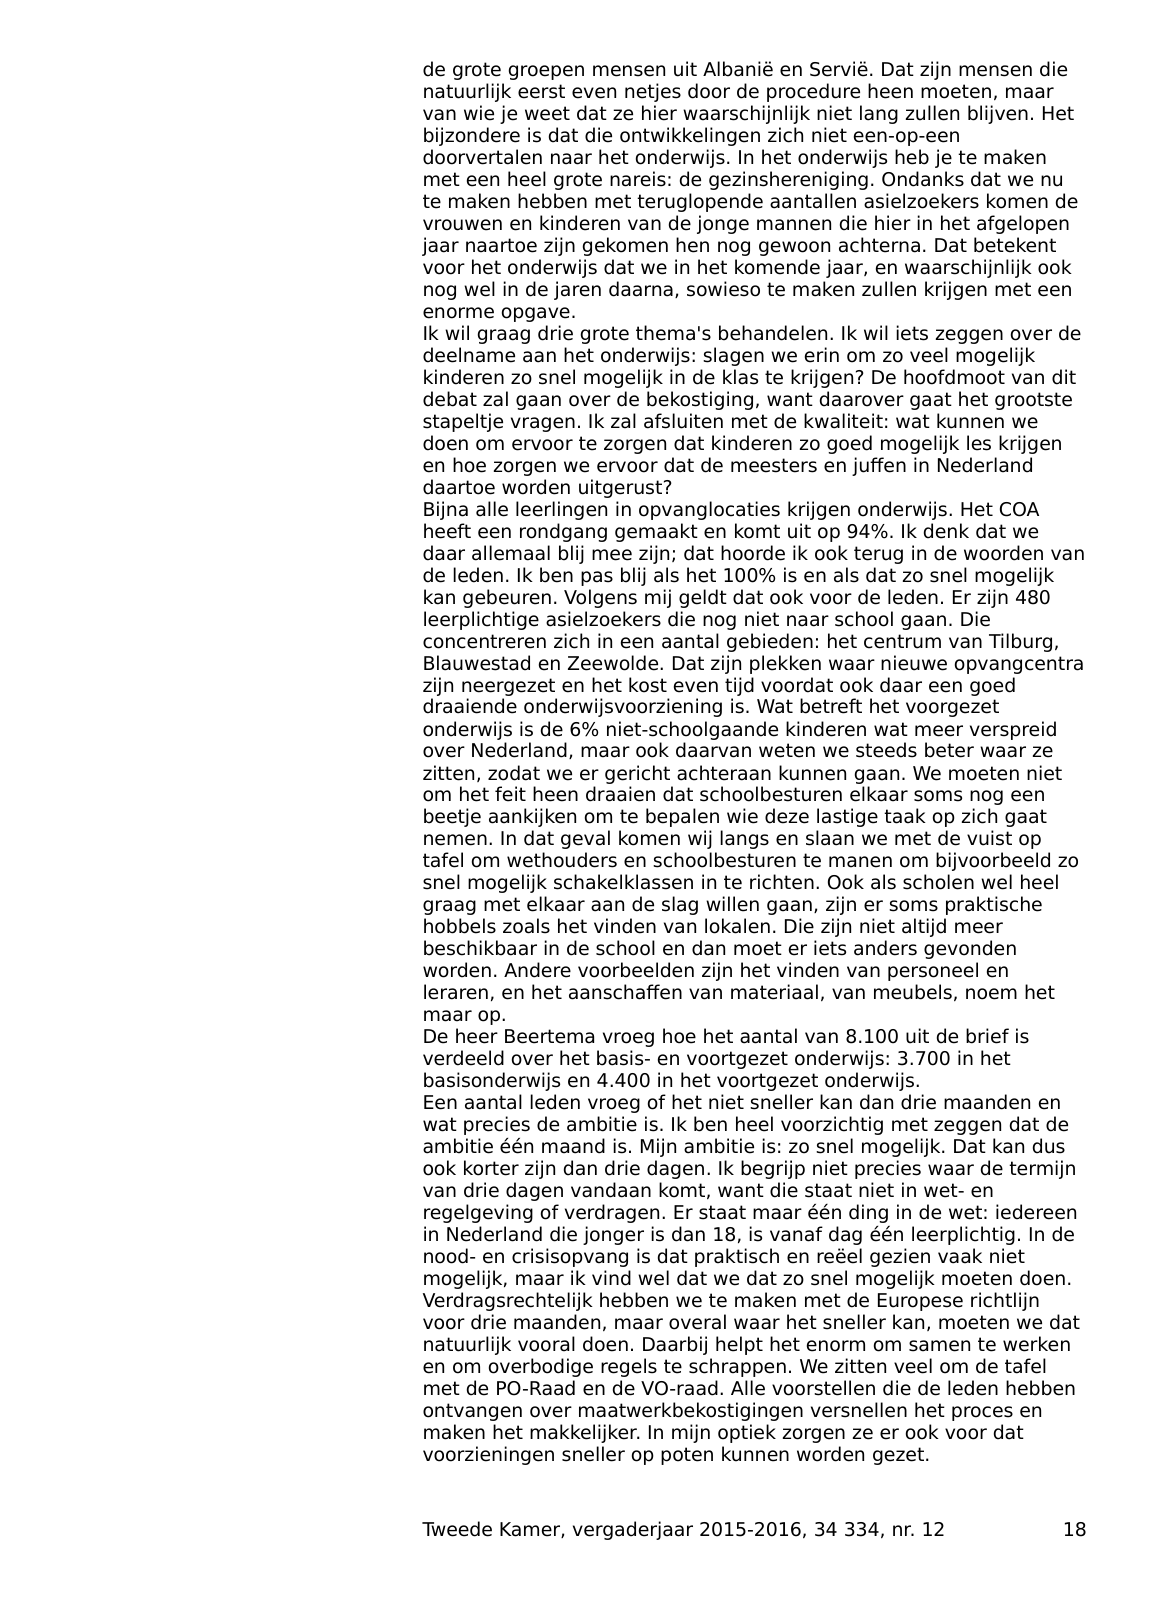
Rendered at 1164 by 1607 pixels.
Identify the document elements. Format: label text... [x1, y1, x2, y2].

text Bijna alle leerlingen in opvanglocaties krijgen onderwijs. Het COA heeft een rondgang gemaakt en komt uit op 94%. Ik denk dat we daar allemaal blij mee zijn; dat hoorde ik ook terug in de woorden van de leden. Ik ben pas blij als het 100% is en als dat zo snel mogelijk kan gebeuren. Volgens mij geldt dat ook voor de leden. Er zijn 480 leerplichtige asielzoekers die nog niet naar school gaan. Die concentreren zich in een aantal gebieden: het centrum van Tilburg, Blauwestad en Zeewolde. Dat zijn plekken waar nieuwe opvangcentra zijn neergezet en het kost even tijd voordat ook daar een goed draaiende onderwijsvoorziening is. Wat betreft het voorgezet onderwijs is de 6% niet-schoolgaande kinderen wat meer verspreid over Nederland, maar ook daarvan weten we steeds beter waar ze zitten, zodat we er gericht achteraan kunnen gaan. We moeten niet om het feit heen draaien dat schoolbesturen elkaar soms nog een beetje aankijken om te bepalen wie deze lastige taak op zich gaat nemen. In dat geval komen wij langs en slaan we met de vuist op tafel om wethouders en schoolbesturen te manen om bijvoorbeeld zo snel mogelijk schakelklassen in te richten. Ook als scholen wel heel graag met elkaar aan de slag willen gaan, zijn er soms praktische hobbels zoals het vinden van lokalen. Die zijn niet altijd meer beschikbaar in de school en dan moet er iets anders gevonden worden. Andere voorbeelden zijn het vinden van personeel en leraren, en het aanschaffen van materiaal, van meubels, noem het maar op. [422, 499, 1087, 1026]
text De heer Beertema vroeg hoe het aantal van 8.100 uit de brief is verdeeld over het basis- en voortgezet onderwijs: 3.700 in het basisonderwijs en 4.400 in het voortgezet onderwijs. [422, 1026, 1087, 1092]
text de grote groepen mensen uit Albanië en Servië. Dat zijn mensen die natuurlijk eerst even netjes door de procedure heen moeten, maar van wie je weet dat ze hier waarschijnlijk niet lang zullen blijven. Het bijzondere is dat die ontwikkelingen zich niet een-op-een doorvertalen naar het onderwijs. In het onderwijs heb je te maken met een heel grote nareis: de gezinshereniging. Ondanks dat we nu te maken hebben met teruglopende aantallen asielzoekers komen de vrouwen en kinderen van de jonge mannen die hier in het afgelopen jaar naartoe zijn gekomen hen nog gewoon achterna. Dat betekent voor het onderwijs dat we in het komende jaar, en waarschijnlijk ook nog wel in de jaren daarna, sowieso te maken zullen krijgen met een enorme opgave. [422, 59, 1087, 323]
text Ik wil graag drie grote thema's behandelen. Ik wil iets zeggen over de deelname aan het onderwijs: slagen we erin om zo veel mogelijk kinderen zo snel mogelijk in de klas te krijgen? De hoofdmoot van dit debat zal gaan over de bekostiging, want daarover gaat het grootste stapeltje vragen. Ik zal afsluiten met de kwaliteit: wat kunnen we doen om ervoor te zorgen dat kinderen zo goed mogelijk les krijgen en hoe zorgen we ervoor dat de meesters en juffen in Nederland daartoe worden uitgerust? [422, 323, 1087, 499]
text Een aantal leden vroeg of het niet sneller kan dan drie maanden en wat precies de ambitie is. Ik ben heel voorzichtig met zeggen dat de ambitie één maand is. Mijn ambitie is: zo snel mogelijk. Dat kan dus ook korter zijn dan drie dagen. Ik begrijp niet precies waar de termijn van drie dagen vandaan komt, want die staat niet in wet- en regelgeving of verdragen. Er staat maar één ding in de wet: iedereen in Nederland die jonger is dan 18, is vanaf dag één leerplichtig. In de nood- en crisisopvang is dat praktisch en reëel gezien vaak niet mogelijk, maar ik vind wel dat we dat zo snel mogelijk moeten doen. Verdragsrechtelijk hebben we te maken met de Europese richtlijn voor drie maanden, maar overal waar het sneller kan, moeten we dat natuurlijk vooral doen. Daarbij helpt het enorm om samen te werken en om overbodige regels te schrappen. We zitten veel om de tafel met de PO-Raad en de VO-raad. Alle voorstellen die de leden hebben ontvangen over maatwerkbekostigingen versnellen het proces en maken het makkelijker. In mijn optiek zorgen ze er ook voor dat voorzieningen sneller op poten kunnen worden gezet. [422, 1092, 1087, 1466]
